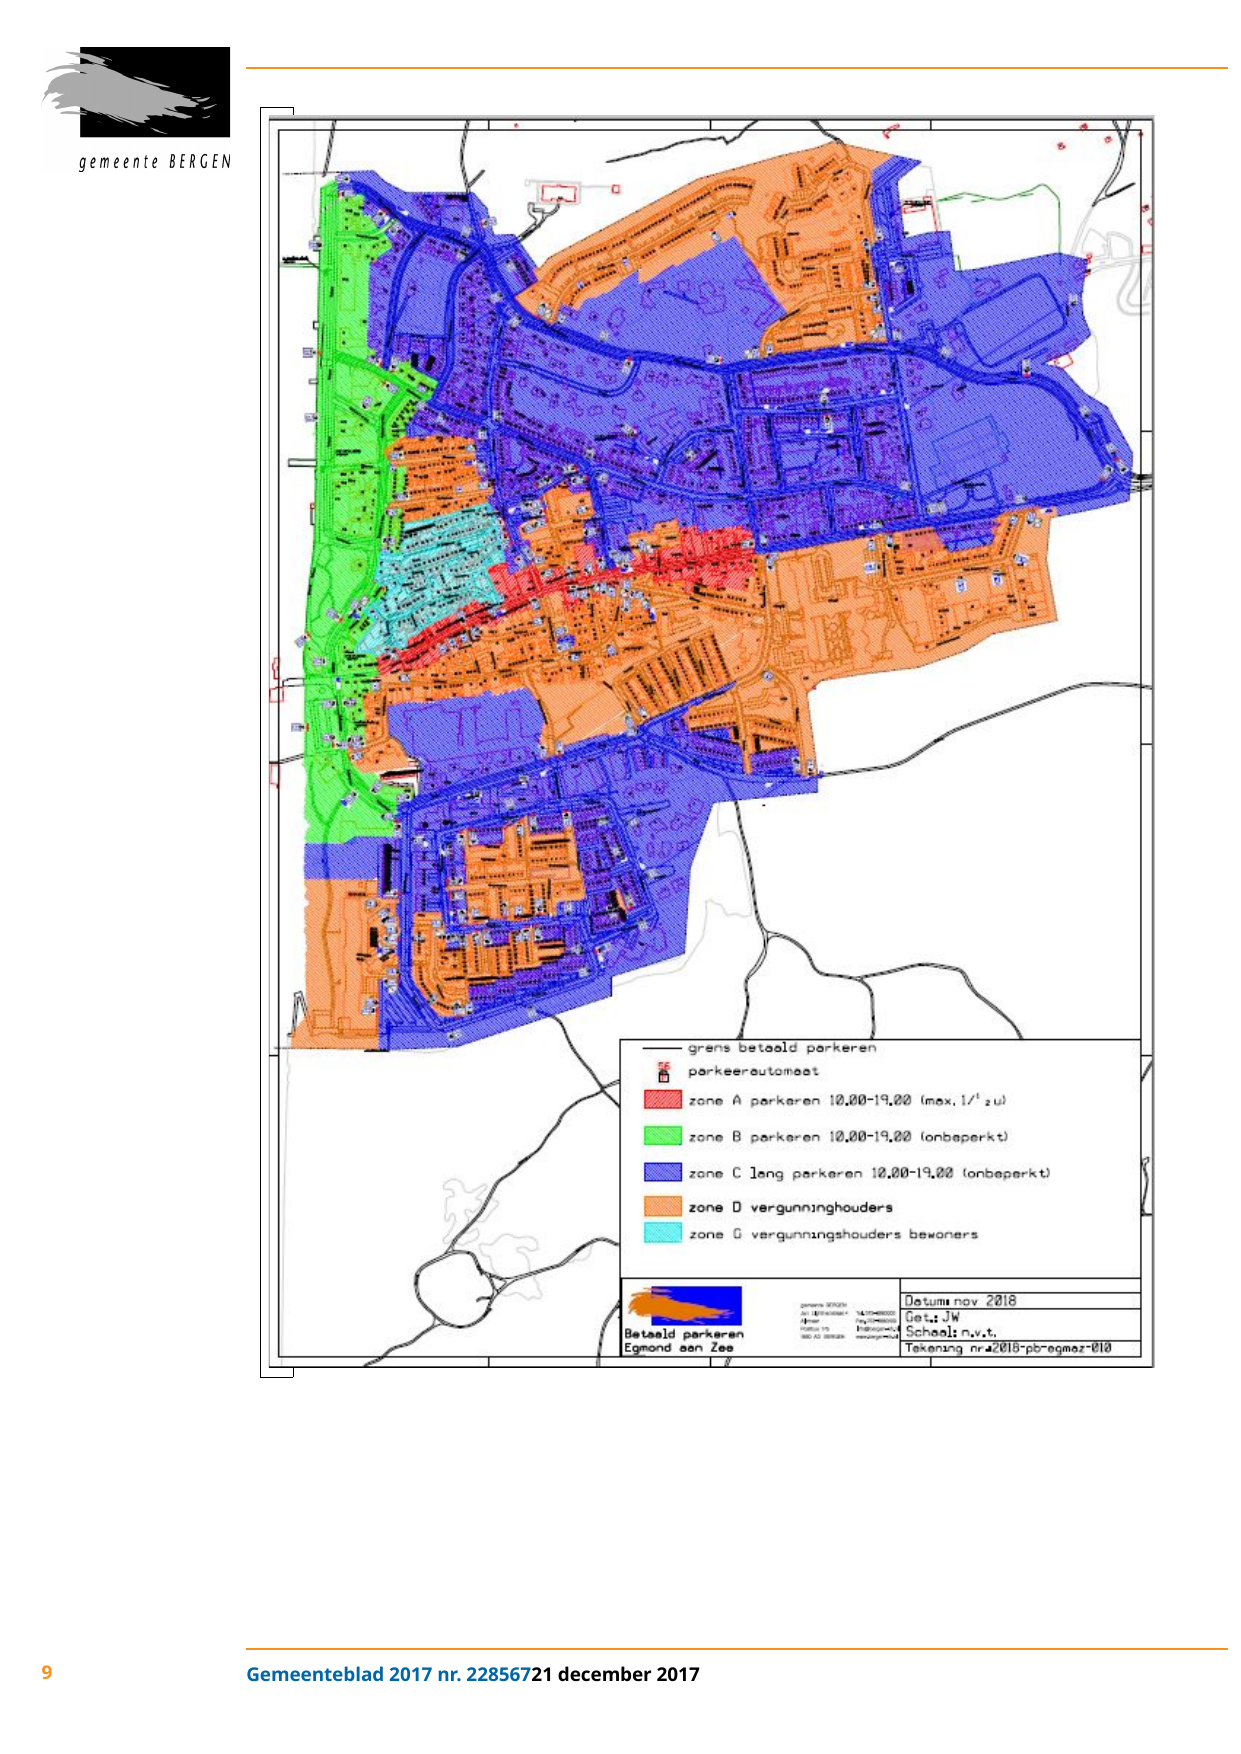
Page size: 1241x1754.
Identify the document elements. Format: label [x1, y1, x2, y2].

picture [41, 47, 231, 172]
picture [268, 115, 1155, 1368]
